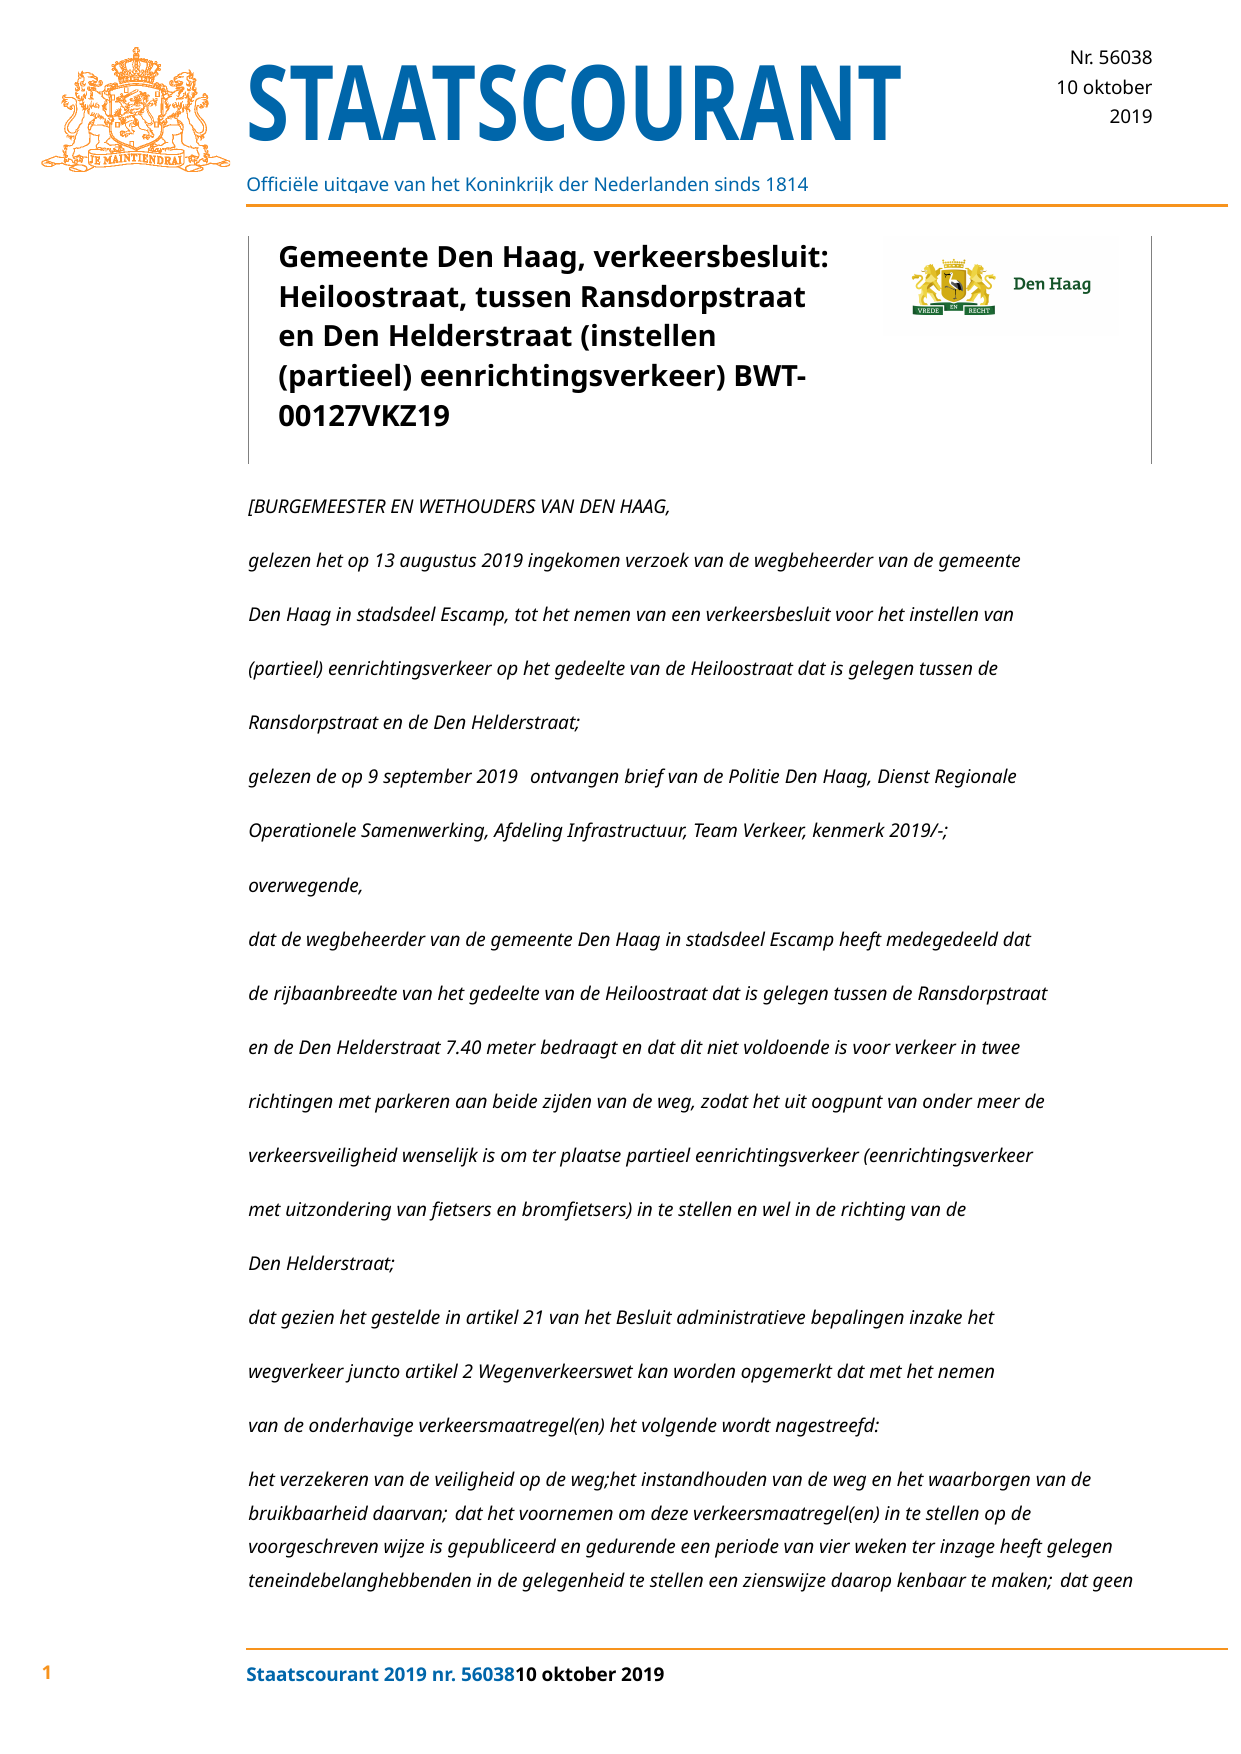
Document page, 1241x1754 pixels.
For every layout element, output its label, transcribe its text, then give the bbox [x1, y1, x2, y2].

text Ransdorpstraat en de Den Helderstraat; [248, 709, 1152, 735]
text met uitzondering van fietsers en bromfietsers) in te stellen en wel in de richting van de [248, 1196, 1152, 1222]
text (partieel) eenrichtingsverkeer op het gedeelte van de Heiloostraat dat is gelegen tussen de [248, 656, 1152, 681]
picture [882, 236, 1119, 336]
text wegverkeer juncto artikel 2 Wegenverkeerswet kan worden opgemerkt dat met het nemen [248, 1358, 1152, 1384]
text van de onderhavige verkeersmaatregel(en) het volgende wordt nagestreefd: [248, 1412, 1152, 1438]
text de rijbaanbreedte van het gedeelte van de Heiloostraat dat is gelegen tussen de Ransdorpstraat [248, 980, 1152, 1006]
text overwegende, [248, 872, 1152, 897]
table_header [850, 236, 1151, 464]
text dat gezien het gestelde in artikel 21 van het Besluit administratieve bepalingen inzake het [248, 1304, 1152, 1330]
text het verzekeren van de veiligheid op de weg;het instandhouden van de weg en het waarborgen van de bruikbaarheid daarvan; dat het voornemen om deze verkeersmaatregel(en) in te stellen op de voorgeschreven wijze is gepubliceerd en gedurende een periode van vier weken ter inzage heeft gelegen teneindebelanghebbenden in de gelegenheid te stellen een zienswijze daarop kenbaar te maken; dat geen [248, 1466, 1152, 1592]
text Operationele Samenwerking, Afdeling Infrastructuur, Team Verkeer, kenmerk 2019/-; [248, 818, 1152, 843]
text [BURGEMEESTER EN WETHOUDERS VAN DEN HAAG, [248, 493, 1152, 519]
text gelezen het op 13 augustus 2019 ingekomen verzoek van de wegbeheerder van de gemeente [248, 547, 1152, 573]
text verkeersveiligheid wenselijk is om ter plaatse partieel eenrichtingsverkeer (eenrichtingsverkeer [248, 1142, 1152, 1168]
text Den Haag in stadsdeel Escamp, tot het nemen van een verkeersbesluit voor het instellen van [248, 601, 1152, 627]
text en de Den Helderstraat 7.40 meter bedraagt en dat dit niet voldoende is voor verkeer in twee [248, 1034, 1152, 1060]
text Den Helderstraat; [248, 1250, 1152, 1276]
picture [41, 47, 231, 172]
text gelezen de op 9 september 2019 ontvangen brief van de Politie Den Haag, Dienst Regionale [248, 764, 1152, 789]
text richtingen met parkeren aan beide zijden van de weg, zodat het uit oogpunt van onder meer de [248, 1088, 1152, 1114]
table_header Gemeente Den Haag, verkeersbesluit: Heiloostraat, tussen Ransdorpstraat en Den Helderstraat (instellen (partieel) eenrichtingsverkeer) BWT-00127VKZ19 [249, 236, 850, 464]
text dat de wegbeheerder van de gemeente Den Haag in stadsdeel Escamp heeft medegedeeld dat [248, 926, 1152, 952]
